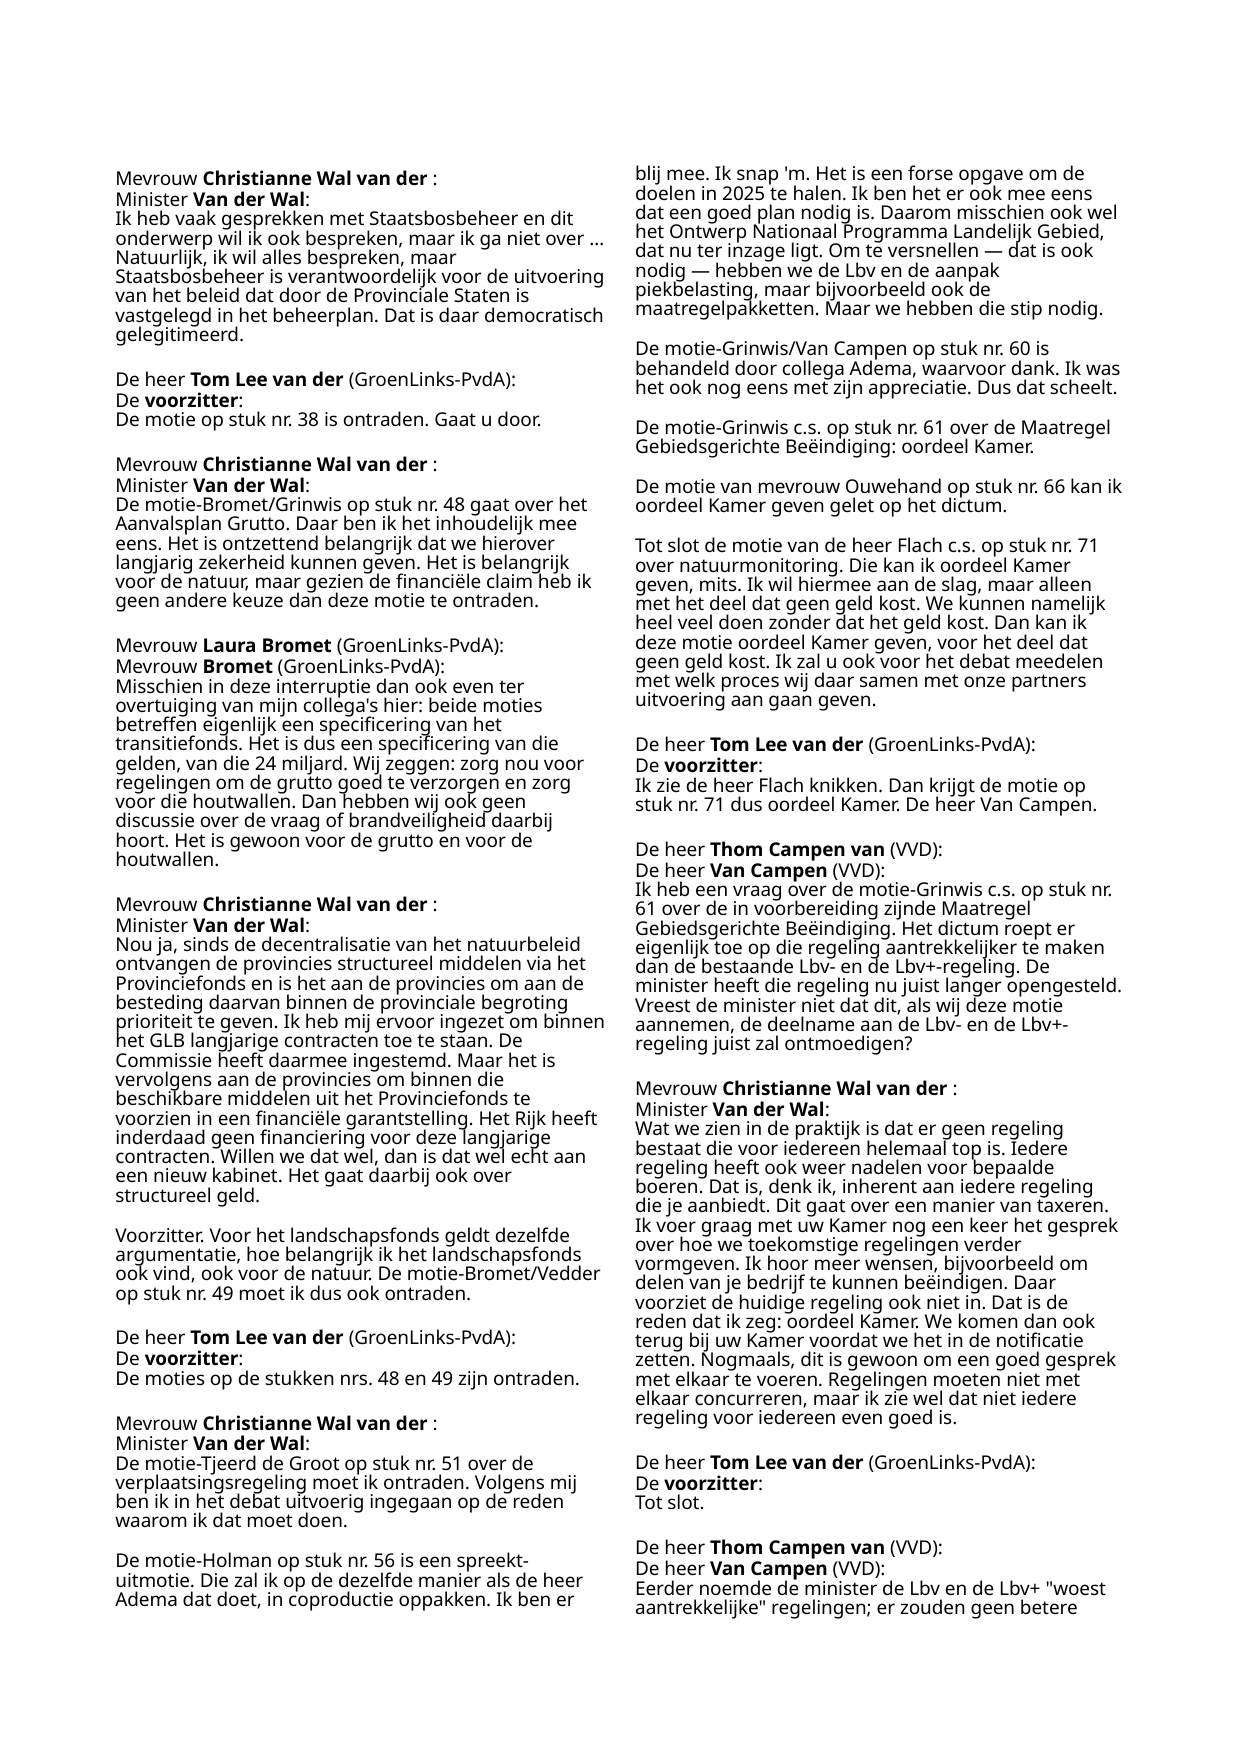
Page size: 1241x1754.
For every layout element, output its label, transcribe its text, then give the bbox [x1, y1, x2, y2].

text Nou ja, sinds de decentralisatie van het natuurbeleid ontvangen de provincies structureel middelen via het Provinciefonds en is het aan de provincies om aan de besteding daarvan binnen de provinciale begroting prioriteit te geven. Ik heb mij ervoor ingezet om binnen het GLB langjarige contracten toe te staan. De Commissie heeft daarmee ingestemd. Maar het is vervolgens aan de provincies om binnen die beschikbare middelen uit het Provinciefonds te voorzien in een financiële garantstelling. Het Rijk heeft inderdaad geen financiering voor deze langjarige contracten. Willen we dat wel, dan is dat wel echt aan een nieuw kabinet. Het gaat daarbij ook over structureel geld. [115, 936, 605, 1206]
text Minister Van der Wal: [115, 1435, 605, 1455]
text De heer Van Campen (VVD): [635, 862, 1125, 881]
text De motie-Grinwis c.s. op stuk nr. 61 over de Maatregel Gebiedsgerichte Beëindiging: oordeel Kamer. [635, 419, 1125, 457]
text De heer Tom Lee van der (GroenLinks-PvdA): [115, 1324, 605, 1350]
text De moties op de stukken nrs. 48 en 49 zijn ontraden. [115, 1369, 605, 1389]
text De heer Tom Lee van der (GroenLinks-PvdA): [635, 732, 1125, 757]
text Tot slot de motie van de heer Flach c.s. op stuk nr. 71 over natuurmonitoring. Die kan ik oordeel Kamer geven, mits. Ik wil hiermee aan de slag, maar alleen met het deel dat geen geld kost. We kunnen namelijk heel veel doen zonder dat het geld kost. Dan kan ik deze motie oordeel Kamer geven, voor het deel dat geen geld kost. Ik zal u ook voor het debat meedelen met welk proces wij daar samen met onze partners uitvoering aan gaan geven. [635, 537, 1125, 711]
text Voorzitter. Voor het landschapsfonds geldt dezelfde argumentatie, hoe belangrijk ik het landschapsfonds ook vind, ook voor de natuur. De motie-Bromet/Vedder op stuk nr. 49 moet ik dus ook ontraden. [115, 1227, 605, 1304]
text De motie-Holman op stuk nr. 56 is een spreekt-uitmotie. Die zal ik op de dezelfde manier als de heer Adema dat doet, in coproductie oppakken. Ik ben er [115, 1552, 605, 1610]
text Mevrouw Christianne Wal van der : [115, 451, 605, 477]
text De voorzitter: [115, 1350, 605, 1369]
text Eerder noemde de minister de Lbv en de Lbv+ "woest aantrekkelijke" regelingen; er zouden geen betere [635, 1579, 1125, 1618]
text Misschien in deze interruptie dan ook even ter overtuiging van mijn collega's hier: beide moties betreffen eigenlijk een specificering van het transitiefonds. Het is dus een specificering van die gelden, van die 24 miljard. Wij zeggen: zorg nou voor regelingen om de grutto goed te verzorgen en zorg voor die houtwallen. Dan hebben wij ook geen discussie over de vraag of brandveiligheid daarbij hoort. Het is gewoon voor de grutto en voor de houtwallen. [115, 678, 605, 870]
text De heer Tom Lee van der (GroenLinks-PvdA): [635, 1449, 1125, 1475]
text Mevrouw Bromet (GroenLinks-PvdA): [115, 658, 605, 678]
text Mevrouw Christianne Wal van der : [115, 1410, 605, 1435]
text De heer Van Campen (VVD): [635, 1560, 1125, 1579]
text De heer Thom Campen van (VVD): [635, 836, 1125, 862]
text Mevrouw Laura Bromet (GroenLinks-PvdA): [115, 633, 605, 658]
text Minister Van der Wal: [115, 191, 605, 210]
text De motie-Bromet/Grinwis op stuk nr. 48 gaat over het Aanvalsplan Grutto. Daar ben ik het inhoudelijk mee eens. Het is ontzettend belangrijk dat we hierover langjarig zekerheid kunnen geven. Het is belangrijk voor de natuur, maar gezien de financiële claim heb ik geen andere keuze dan deze motie te ontraden. [115, 496, 605, 612]
text Mevrouw Christianne Wal van der : [635, 1075, 1125, 1101]
text De motie van mevrouw Ouwehand op stuk nr. 66 kan ik oordeel Kamer geven gelet op het dictum. [635, 478, 1125, 517]
text Mevrouw Christianne Wal van der : [115, 165, 605, 191]
text De motie-Tjeerd de Groot op stuk nr. 51 over de verplaatsingsregeling moet ik ontraden. Volgens mij ben ik in het debat uitvoerig ingegaan op de reden waarom ik dat moet doen. [115, 1455, 605, 1532]
text Ik heb vaak gesprekken met Staatsbosbeheer en dit onderwerp wil ik ook bespreken, maar ik ga niet over … Natuurlijk, ik wil alles bespreken, maar Staatsbosbeheer is verantwoordelijk voor de uitvoering van het beleid dat door de Provinciale Staten is vastgelegd in het beheerplan. Dat is daar democratisch gelegitimeerd. [115, 210, 605, 345]
text Ik zie de heer Flach knikken. Dan krijgt de motie op stuk nr. 71 dus oordeel Kamer. De heer Van Campen. [635, 777, 1125, 815]
text Ik heb een vraag over de motie-Grinwis c.s. op stuk nr. 61 over de in voorbereiding zijnde Maatregel Gebiedsgerichte Beëindiging. Het dictum roept er eigenlijk toe op die regeling aantrekkelijker te maken dan de bestaande Lbv- en de Lbv+-regeling. De minister heeft die regeling nu juist langer opengesteld. Vreest de minister niet dat dit, als wij deze motie aannemen, de deelname aan de Lbv- en de Lbv+-regeling juist zal ontmoedigen? [635, 881, 1125, 1054]
text De motie-Grinwis/Van Campen op stuk nr. 60 is behandeld door collega Adema, waarvoor dank. Ik was het ook nog eens met zijn appreciatie. Dus dat scheelt. [635, 340, 1125, 398]
text Tot slot. [635, 1494, 1125, 1514]
text Minister Van der Wal: [115, 917, 605, 936]
text blij mee. Ik snap 'm. Het is een forse opgave om de doelen in 2025 te halen. Ik ben het er ook mee eens dat een goed plan nodig is. Daarom misschien ook wel het Ontwerp Nationaal Programma Landelijk Gebied, dat nu ter inzage ligt. Om te versnellen — dat is ook nodig — hebben we de Lbv en de aanpak piekbelasting, maar bijvoorbeeld ook de maatregelpakketten. Maar we hebben die stip nodig. [635, 165, 1125, 319]
text Minister Van der Wal: [635, 1101, 1125, 1120]
text De heer Tom Lee van der (GroenLinks-PvdA): [115, 366, 605, 392]
text De voorzitter: [115, 392, 605, 411]
text Wat we zien in de praktijk is dat er geen regeling bestaat die voor iedereen helemaal top is. Iedere regeling heeft ook weer nadelen voor bepaalde boeren. Dat is, denk ik, inherent aan iedere regeling die je aanbiedt. Dit gaat over een manier van taxeren. Ik voer graag met uw Kamer nog een keer het gesprek over hoe we toekomstige regelingen verder vormgeven. Ik hoor meer wensen, bijvoorbeeld om delen van je bedrijf te kunnen beëindigen. Daar voorziet de huidige regeling ook niet in. Dat is de reden dat ik zeg: oordeel Kamer. We komen dan ook terug bij uw Kamer voordat we het in de notificatie zetten. Nogmaals, dit is gewoon om een goed gesprek met elkaar te voeren. Regelingen moeten niet met elkaar concurreren, maar ik zie wel dat niet iedere regeling voor iedereen even goed is. [635, 1120, 1125, 1428]
text Minister Van der Wal: [115, 477, 605, 496]
text Mevrouw Christianne Wal van der : [115, 891, 605, 917]
text De heer Thom Campen van (VVD): [635, 1534, 1125, 1560]
text De motie op stuk nr. 38 is ontraden. Gaat u door. [115, 411, 605, 430]
text De voorzitter: [635, 757, 1125, 777]
text De voorzitter: [635, 1475, 1125, 1494]
